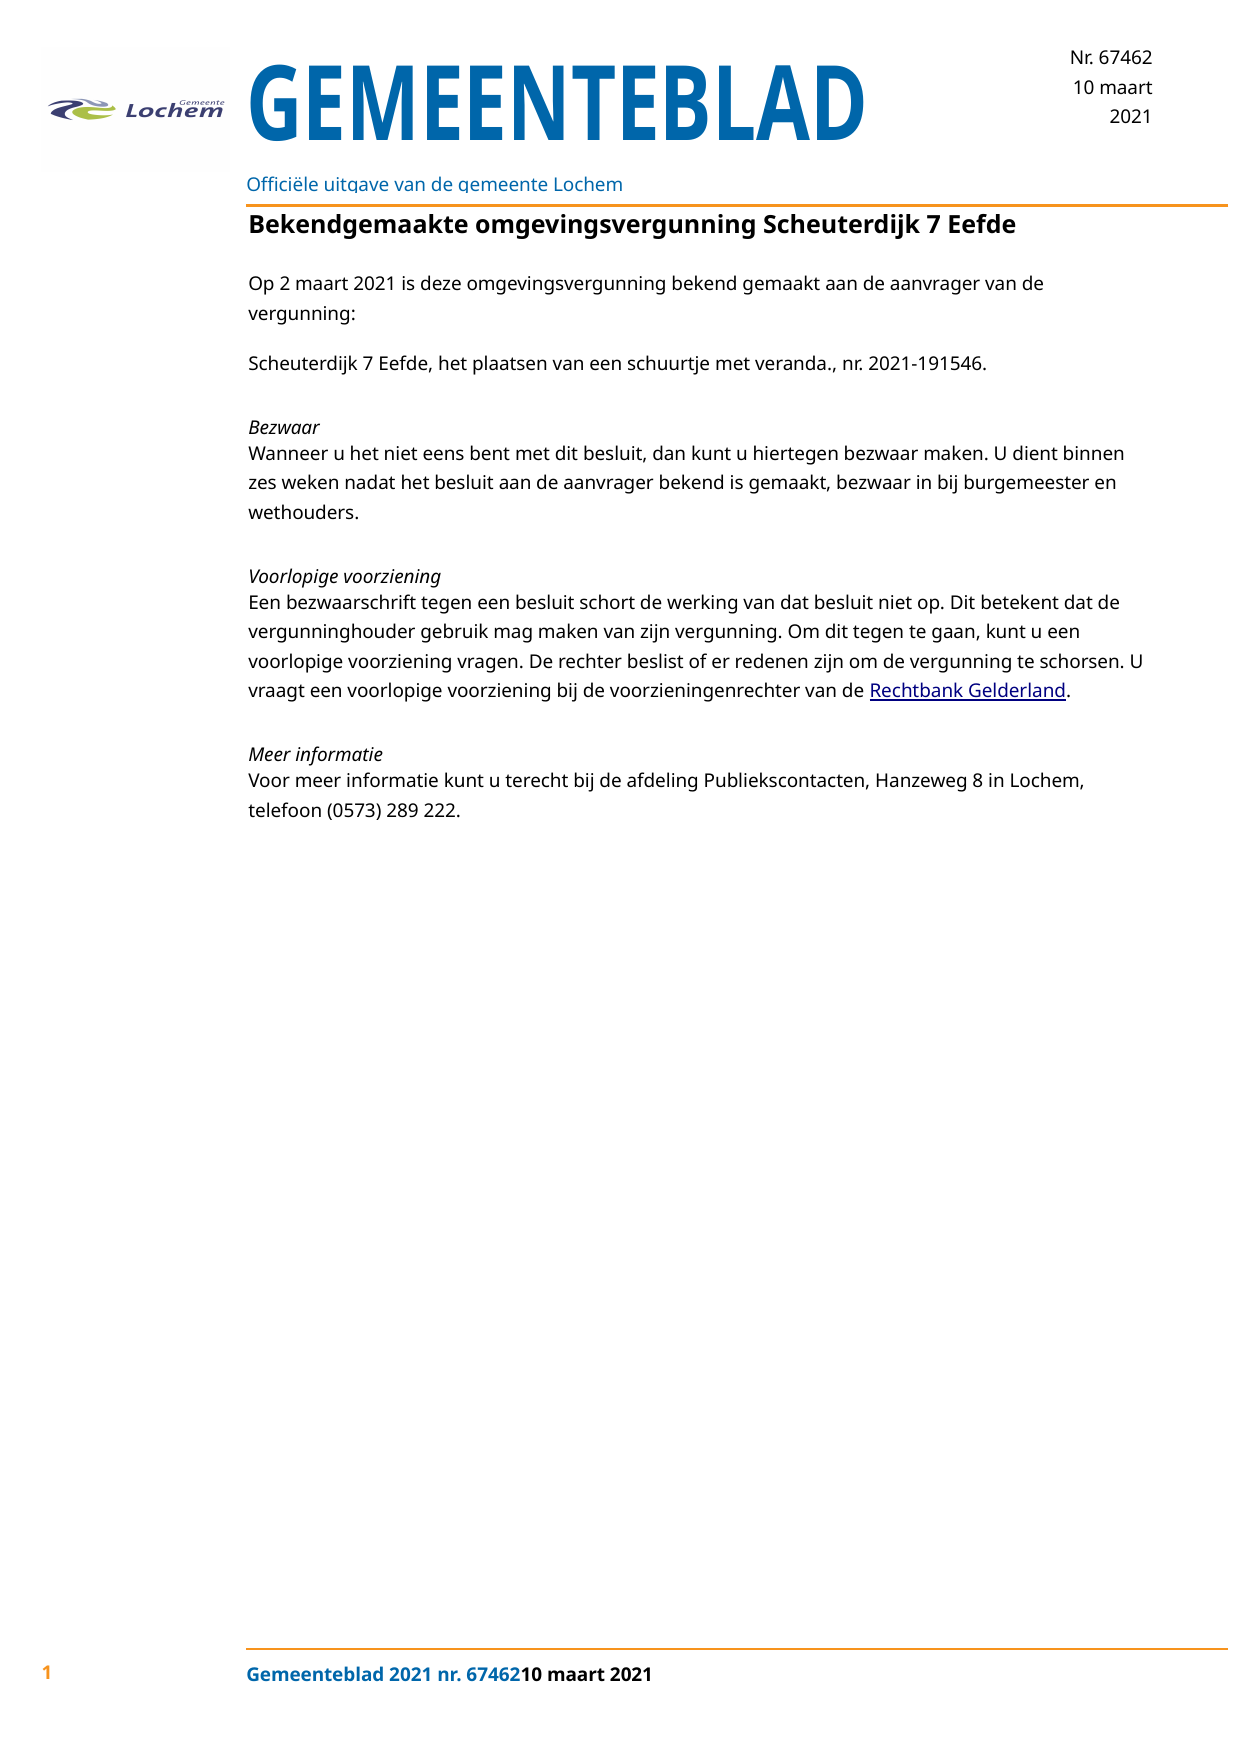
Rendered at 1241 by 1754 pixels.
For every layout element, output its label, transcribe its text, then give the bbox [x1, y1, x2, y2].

text Voorlopige voorziening [248, 563, 1152, 589]
picture [41, 47, 231, 172]
text Bekendgemaakte omgevingsvergunning Scheuterdijk 7 Eefde [248, 207, 1152, 241]
text Bezwaar [248, 414, 1152, 440]
text Voor meer informatie kunt u terecht bij de afdeling Publiekscontacten, Hanzeweg 8 in Lochem, telefoon (0573) 289 222. [248, 767, 1152, 823]
text Een bezwaarschrift tegen een besluit schort de werking van dat besluit niet op. Dit betekent dat de vergunninghouder gebruik mag maken van zijn vergunning. Om dit tegen te gaan, kunt u een voorlopige voorziening vragen. De rechter beslist of er redenen zijn om de vergunning te schorsen. U vraagt een voorlopige voorziening bij de voorzieningenrechter van de Rechtbank Gelderland. [248, 589, 1152, 703]
text Op 2 maart 2021 is deze omgevingsvergunning bekend gemaakt aan de aanvrager van de vergunning: [248, 270, 1152, 326]
text Wanneer u het niet eens bent met dit besluit, dan kunt u hiertegen bezwaar maken. U dient binnen zes weken nadat het besluit aan de aanvrager bekend is gemaakt, bezwaar in bij burgemeester en wethouders. [248, 440, 1152, 525]
text Scheuterdijk 7 Eefde, het plaatsen van een schuurtje met veranda., nr. 2021-191546. [248, 350, 1152, 376]
text Meer informatie [248, 742, 1152, 767]
